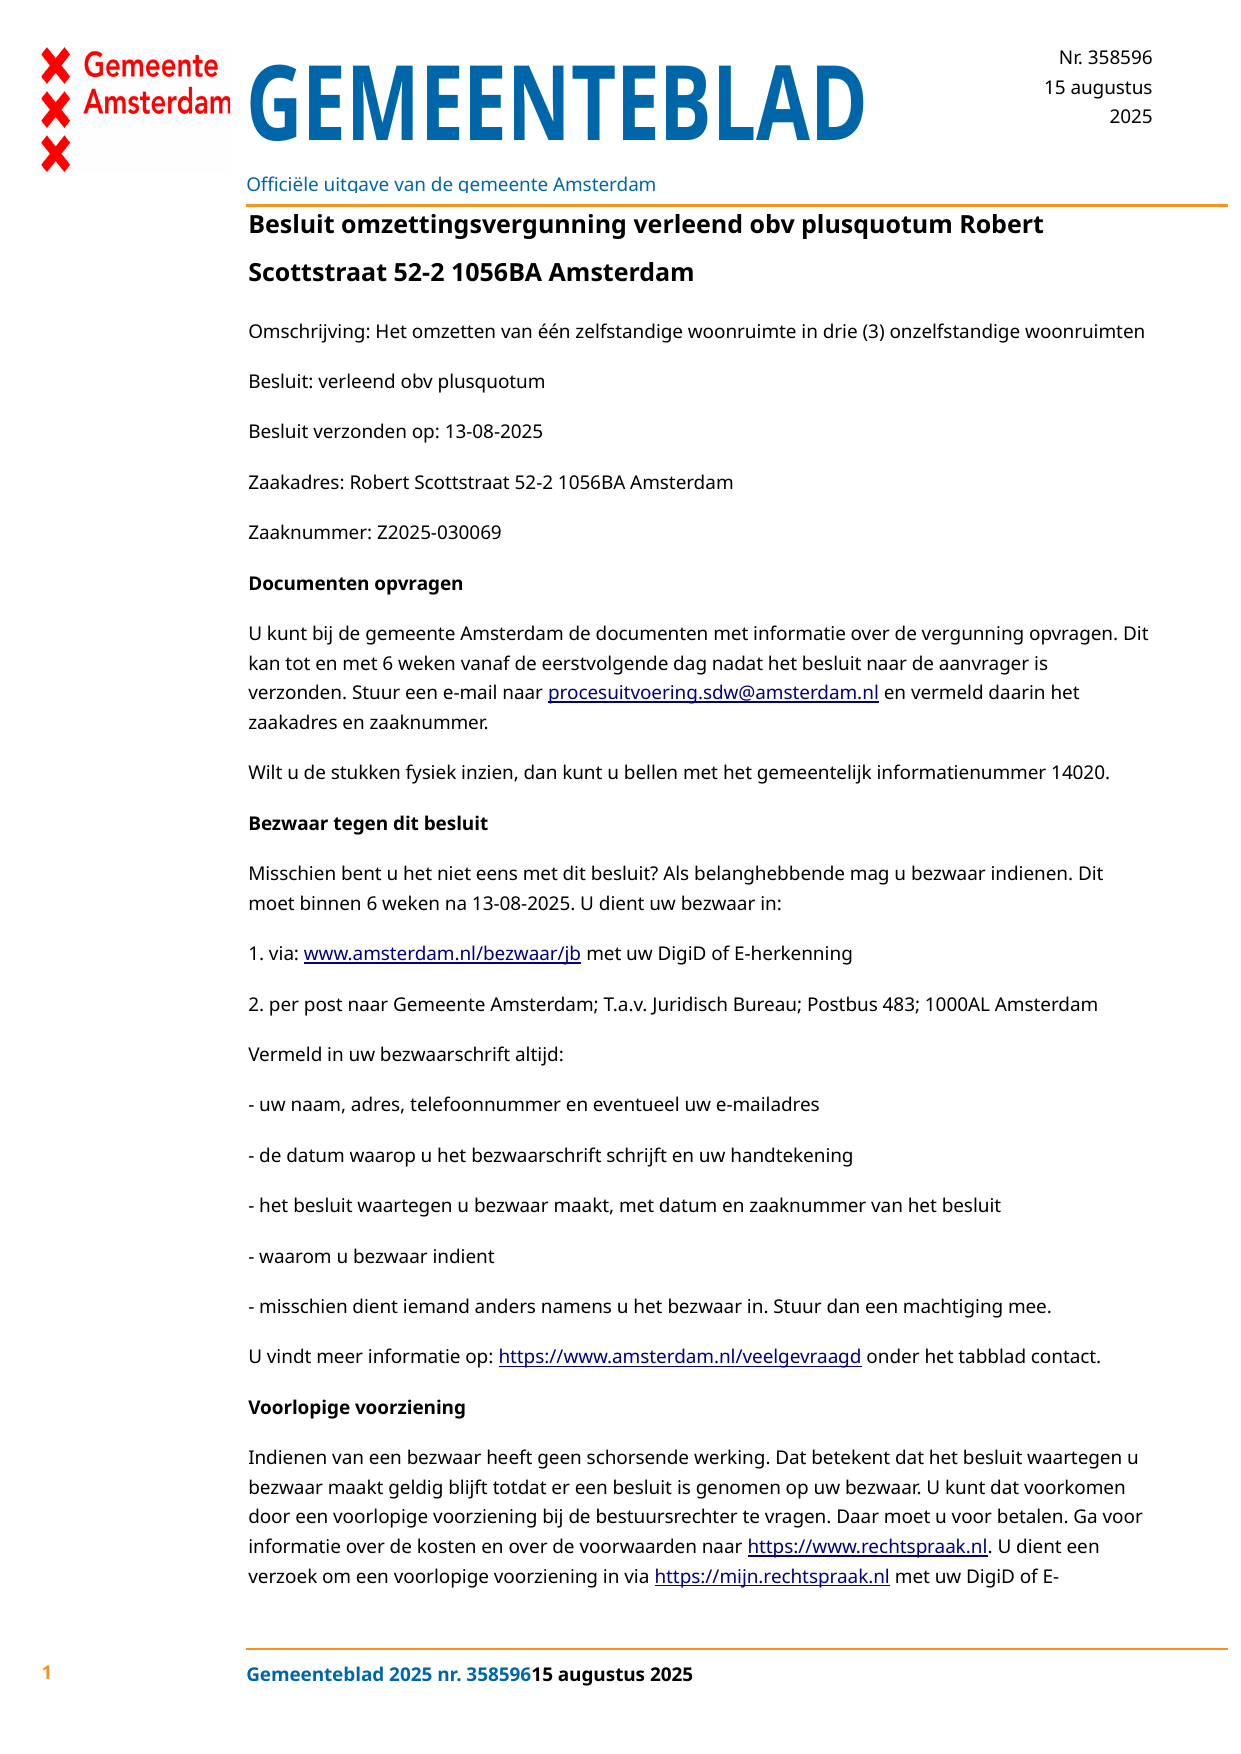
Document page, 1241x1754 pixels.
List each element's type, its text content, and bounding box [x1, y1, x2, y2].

text 1. via: www.amsterdam.nl/bezwaar/jb met uw DigiD of E-herkenning [248, 940, 1152, 966]
text - de datum waarop u het bezwaarschrift schrijft en uw handtekening [248, 1142, 1152, 1168]
text - waarom u bezwaar indient [248, 1243, 1152, 1269]
text Voorlopige voorziening [248, 1394, 1152, 1420]
text Zaakadres: Robert Scottstraat 52-2 1056BA Amsterdam [248, 469, 1152, 495]
text Omschrijving: Het omzetten van één zelfstandige woonruimte in drie (3) onzelfstandige woonruimten [248, 318, 1152, 344]
text U vindt meer informatie op: https://www.amsterdam.nl/veelgevraagd onder het tabblad contact. [248, 1344, 1152, 1369]
text - uw naam, adres, telefoonnummer en eventueel uw e-mailadres [248, 1092, 1152, 1117]
text - misschien dient iemand anders namens u het bezwaar in. Stuur dan een machtiging mee. [248, 1293, 1152, 1319]
text Vermeld in uw bezwaarschrift altijd: [248, 1041, 1152, 1067]
picture [41, 47, 231, 172]
text Documenten opvragen [248, 570, 1152, 596]
text - het besluit waartegen u bezwaar maakt, met datum en zaaknummer van het besluit [248, 1192, 1152, 1218]
text 2. per post naar Gemeente Amsterdam; T.a.v. Juridisch Bureau; Postbus 483; 1000AL Amsterdam [248, 991, 1152, 1017]
text Besluit omzettingsvergunning verleend obv plusquotum Robert Scottstraat 52-2 1056BA Amsterdam [248, 207, 1152, 288]
text U kunt bij de gemeente Amsterdam de documenten met informatie over de vergunning opvragen. Dit kan tot en met 6 weken vanaf de eerstvolgende dag nadat het besluit naar de aanvrager is verzonden. Stuur een e-mail naar procesuitvoering.sdw@amsterdam.nl en vermeld daarin het zaakadres en zaaknummer. [248, 620, 1152, 735]
text Indienen van een bezwaar heeft geen schorsende werking. Dat betekent dat het besluit waartegen u bezwaar maakt geldig blijft totdat er een besluit is genomen op uw bezwaar. U kunt dat voorkomen door een voorlopige voorziening bij de bestuursrechter te vragen. Daar moet u voor betalen. Ga voor informatie over de kosten en over de voorwaarden naar https://www.rechtspraak.nl. U dient een verzoek om een voorlopige voorziening in via https://mijn.rechtspraak.nl met uw DigiD of E- [248, 1444, 1152, 1589]
text Besluit: verleend obv plusquotum [248, 368, 1152, 394]
text Bezwaar tegen dit besluit [248, 810, 1152, 836]
text Wilt u de stukken fysiek inzien, dan kunt u bellen met het gemeentelijk informatienummer 14020. [248, 759, 1152, 785]
text Besluit verzonden op: 13-08-2025 [248, 419, 1152, 444]
text Zaaknummer: Z2025-030069 [248, 519, 1152, 545]
text Misschien bent u het niet eens met dit besluit? Als belanghebbende mag u bezwaar indienen. Dit moet binnen 6 weken na 13-08-2025. U dient uw bezwaar in: [248, 860, 1152, 916]
